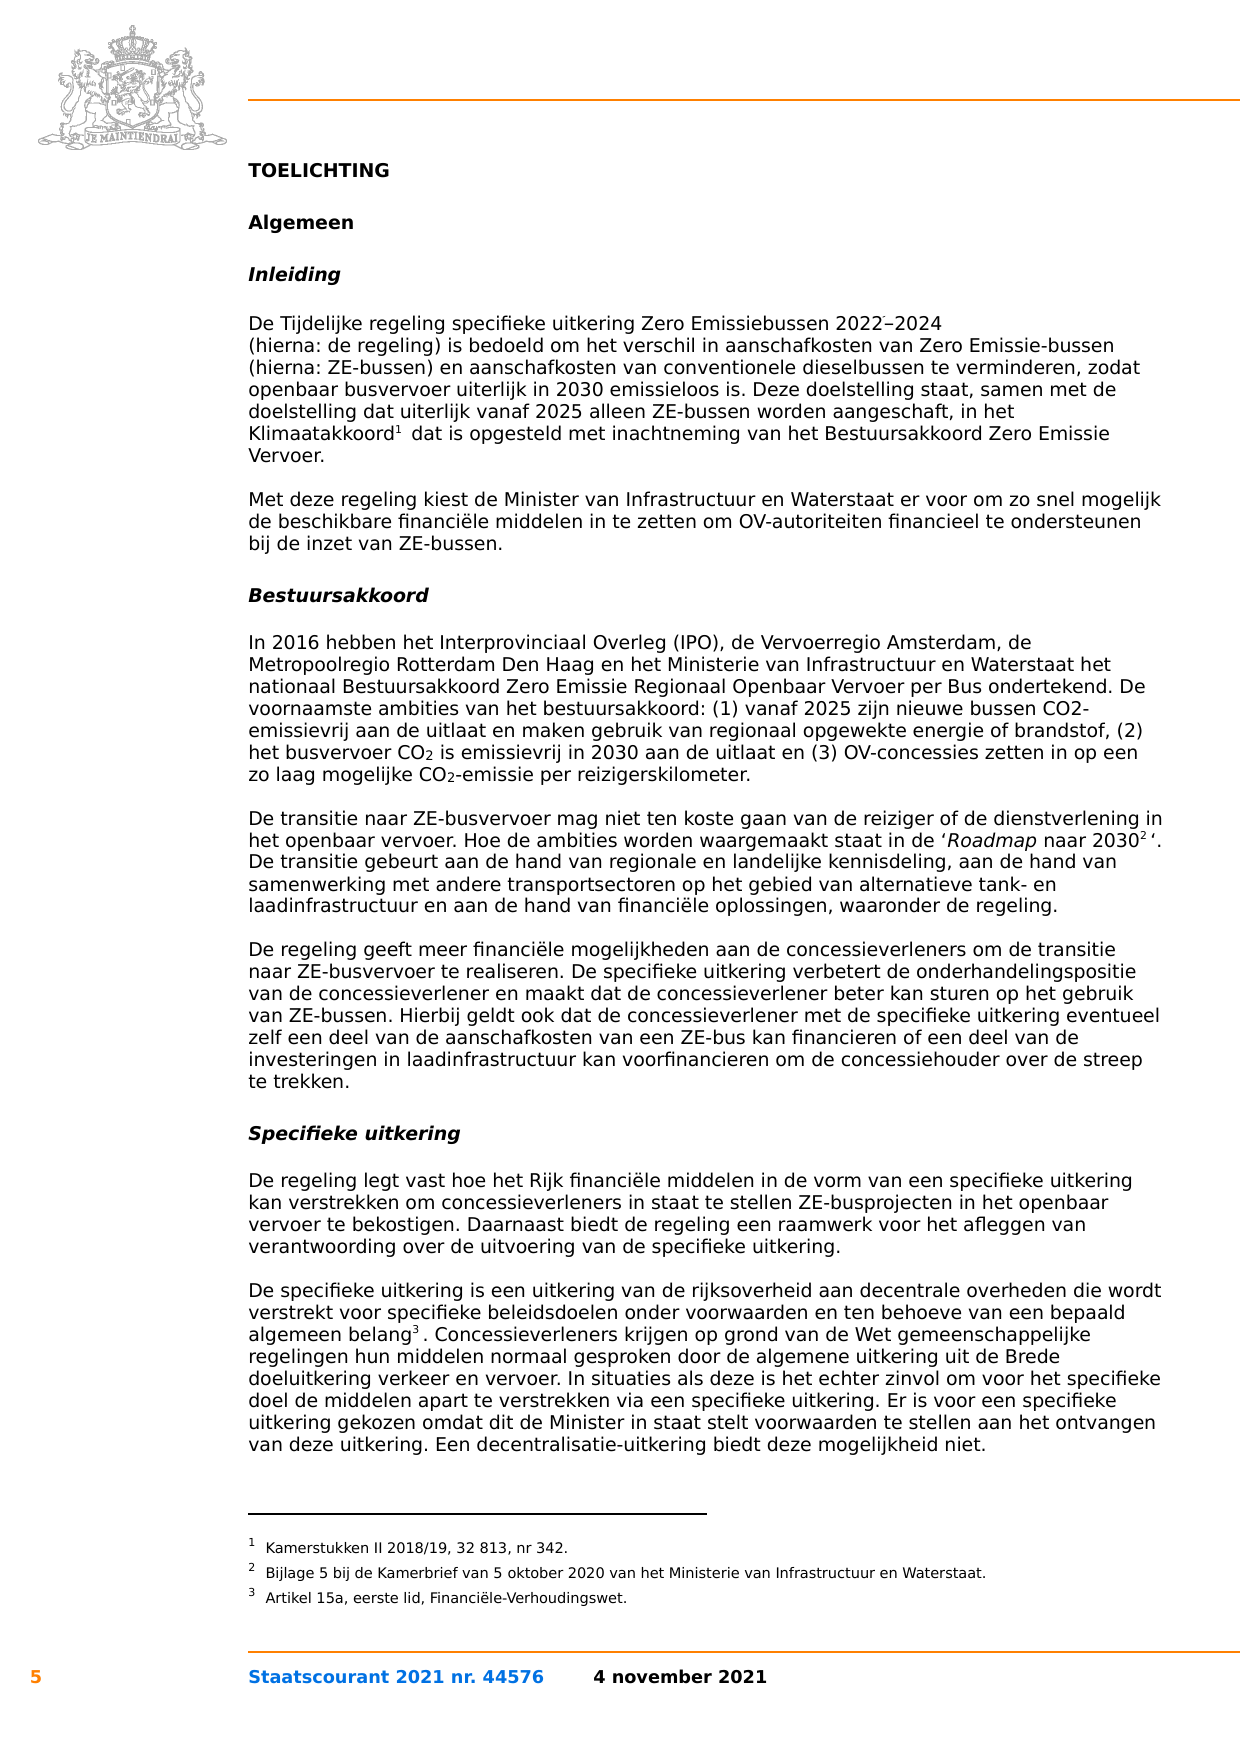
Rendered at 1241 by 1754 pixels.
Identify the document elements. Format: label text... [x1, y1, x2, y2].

text Met deze regeling kiest de Minister van Infrastructuur en Waterstaat er voor om zo snel mogelijk de beschikbare financiële middelen in te zetten om OV-autoriteiten financieel te ondersteunen bij de inzet van ZE-bussen. [248, 489, 1163, 555]
text Bijlage 5 bij de Kamerbrief van 5 oktober 2020 van het Ministerie van Infrastructuur en Waterstaat. [248, 1561, 1163, 1583]
picture [38, 25, 227, 150]
text Kamerstukken II 2018/19, 32 813, nr 342. [248, 1536, 1163, 1558]
text De transitie naar ZE-busvervoer mag niet ten koste gaan van de reiziger of de dienstverlening in het openbaar vervoer. Hoe de ambities worden waargemaakt staat in de ‘Roadmap naar 2030‘. De transitie gebeurt aan de hand van regionale en landelijke kennisdeling, aan de hand van samenwerking met andere transportsectoren op het gebied van alternatieve tank- en laadinfrastructuur en aan de hand van financiële oplossingen, waaronder de regeling. [248, 807, 1163, 917]
text De Tijdelijke regeling specifieke uitkering Zero Emissiebussen 2022ؘ–2024 [248, 311, 1163, 335]
subtitle TOELICHTING [248, 160, 1163, 182]
text (hierna: de regeling) is bedoeld om het verschil in aanschafkosten van Zero Emissie-bussen (hierna: ZE-bussen) en aanschafkosten van conventionele dieselbussen te verminderen, zodat openbaar busvervoer uiterlijk in 2030 emissieloos is. Deze doelstelling staat, samen met de doelstelling dat uiterlijk vanaf 2025 alleen ZE-bussen worden aangeschaft, in het Klimaatakkoord dat is opgesteld met inachtneming van het Bestuursakkoord Zero Emissie Vervoer. [248, 335, 1163, 467]
text Artikel 15a, eerste lid, Financiële-Verhoudingswet. [248, 1586, 1163, 1608]
text In 2016 hebben het Interprovinciaal Overleg (IPO), de Vervoerregio Amsterdam, de Metropoolregio Rotterdam Den Haag en het Ministerie van Infrastructuur en Waterstaat het nationaal Bestuursakkoord Zero Emissie Regionaal Openbaar Vervoer per Bus ondertekend. De voornaamste ambities van het bestuursakkoord: (1) vanaf 2025 zijn nieuwe bussen CO2-emissievrij aan de uitlaat en maken gebruik van regionaal opgewekte energie of brandstof, (2) het busvervoer CO2 is emissievrij in 2030 aan de uitlaat en (3) OV-concessies zetten in op een zo laag mogelijke CO2-emissie per reizigerskilometer. [248, 632, 1163, 786]
subtitle Specifieke uitkering [248, 1123, 1163, 1145]
subtitle Bestuursakkoord [248, 585, 1163, 607]
text De regeling geeft meer financiële mogelijkheden aan de concessieverleners om de transitie naar ZE-busvervoer te realiseren. De specifieke uitkering verbetert de onderhandelingspositie van de concessieverlener en maakt dat de concessieverlener beter kan sturen op het gebruik van ZE-bussen. Hierbij geldt ook dat de concessieverlener met de specifieke uitkering eventueel zelf een deel van de aanschafkosten van een ZE-bus kan financieren of een deel van de investeringen in laadinfrastructuur kan voorfinancieren om de concessiehouder over de streep te trekken. [248, 939, 1163, 1093]
text De regeling legt vast hoe het Rijk financiële middelen in de vorm van een specifieke uitkering kan verstrekken om concessieverleners in staat te stellen ZE-busprojecten in het openbaar vervoer te bekostigen. Daarnaast biedt de regeling een raamwerk voor het afleggen van verantwoording over de uitvoering van de specifieke uitkering. [248, 1170, 1163, 1258]
subtitle Algemeen [248, 212, 1163, 234]
subtitle Inleiding [248, 264, 1163, 286]
text De specifieke uitkering is een uitkering van de rijksoverheid aan decentrale overheden die wordt verstrekt voor specifieke beleidsdoelen onder voorwaarden en ten behoeve van een bepaald algemeen belang. Concessieverleners krijgen op grond van de Wet gemeenschappelijke regelingen hun middelen normaal gesproken door de algemene uitkering uit de Brede doeluitkering verkeer en vervoer. In situaties als deze is het echter zinvol om voor het specifieke doel de middelen apart te verstrekken via een specifieke uitkering. Er is voor een specifieke uitkering gekozen omdat dit de Minister in staat stelt voorwaarden te stellen aan het ontvangen van deze uitkering. Een decentralisatie-uitkering biedt deze mogelijkheid niet. [248, 1280, 1163, 1456]
